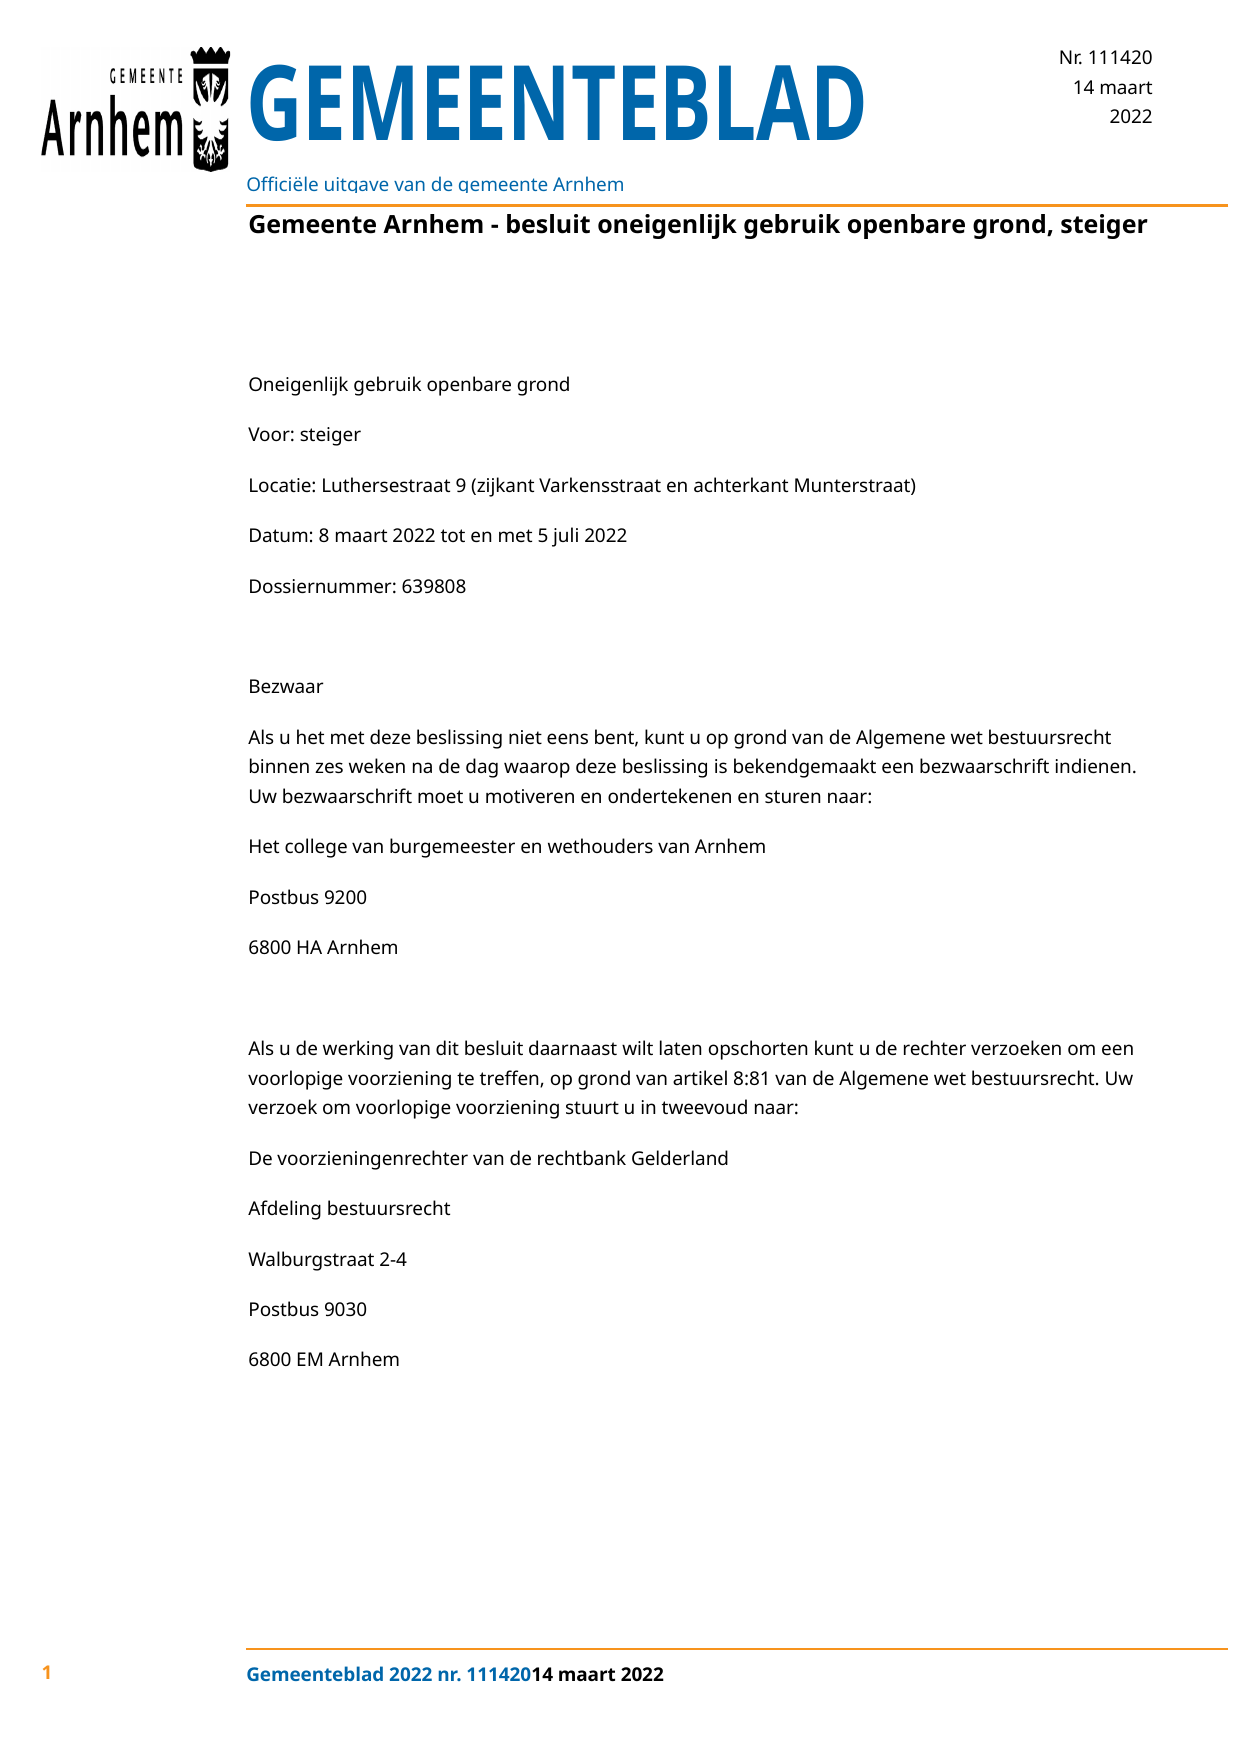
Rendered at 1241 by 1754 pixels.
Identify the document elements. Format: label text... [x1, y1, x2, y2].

text Locatie: Luthersestraat 9 (zijkant Varkensstraat en achterkant Munterstraat) [248, 472, 1152, 498]
text Als u het met deze beslissing niet eens bent, kunt u op grond van de Algemene wet bestuursrecht binnen zes weken na de dag waarop deze beslissing is bekendgemaakt een bezwaarschrift indienen. Uw bezwaarschrift moet u motiveren en ondertekenen en sturen naar: [248, 724, 1152, 809]
text Oneigenlijk gebruik openbare grond [248, 371, 1152, 397]
text Datum: 8 maart 2022 tot en met 5 juli 2022 [248, 522, 1152, 548]
text Gemeente Arnhem - besluit oneigenlijk gebruik openbare grond, steiger [248, 207, 1152, 241]
text 6800 EM Arnhem [248, 1347, 1152, 1372]
text Het college van burgemeester en wethouders van Arnhem [248, 834, 1152, 859]
picture [41, 47, 231, 172]
text De voorzieningenrechter van de rechtbank Gelderland [248, 1145, 1152, 1171]
text Afdeling bestuursrecht [248, 1195, 1152, 1221]
text Dossiernummer: 639808 [248, 573, 1152, 598]
text Als u de werking van dit besluit daarnaast wilt laten opschorten kunt u de rechter verzoeken om een voorlopige voorziening te treffen, op grond van artikel 8:81 van de Algemene wet bestuursrecht. Uw verzoek om voorlopige voorziening stuurt u in tweevoud naar: [248, 1035, 1152, 1120]
text Voor: steiger [248, 422, 1152, 447]
text Postbus 9200 [248, 884, 1152, 910]
text Walburgstraat 2-4 [248, 1246, 1152, 1271]
text Postbus 9030 [248, 1296, 1152, 1322]
text 6800 HA Arnhem [248, 934, 1152, 960]
text Bezwaar [248, 674, 1152, 699]
